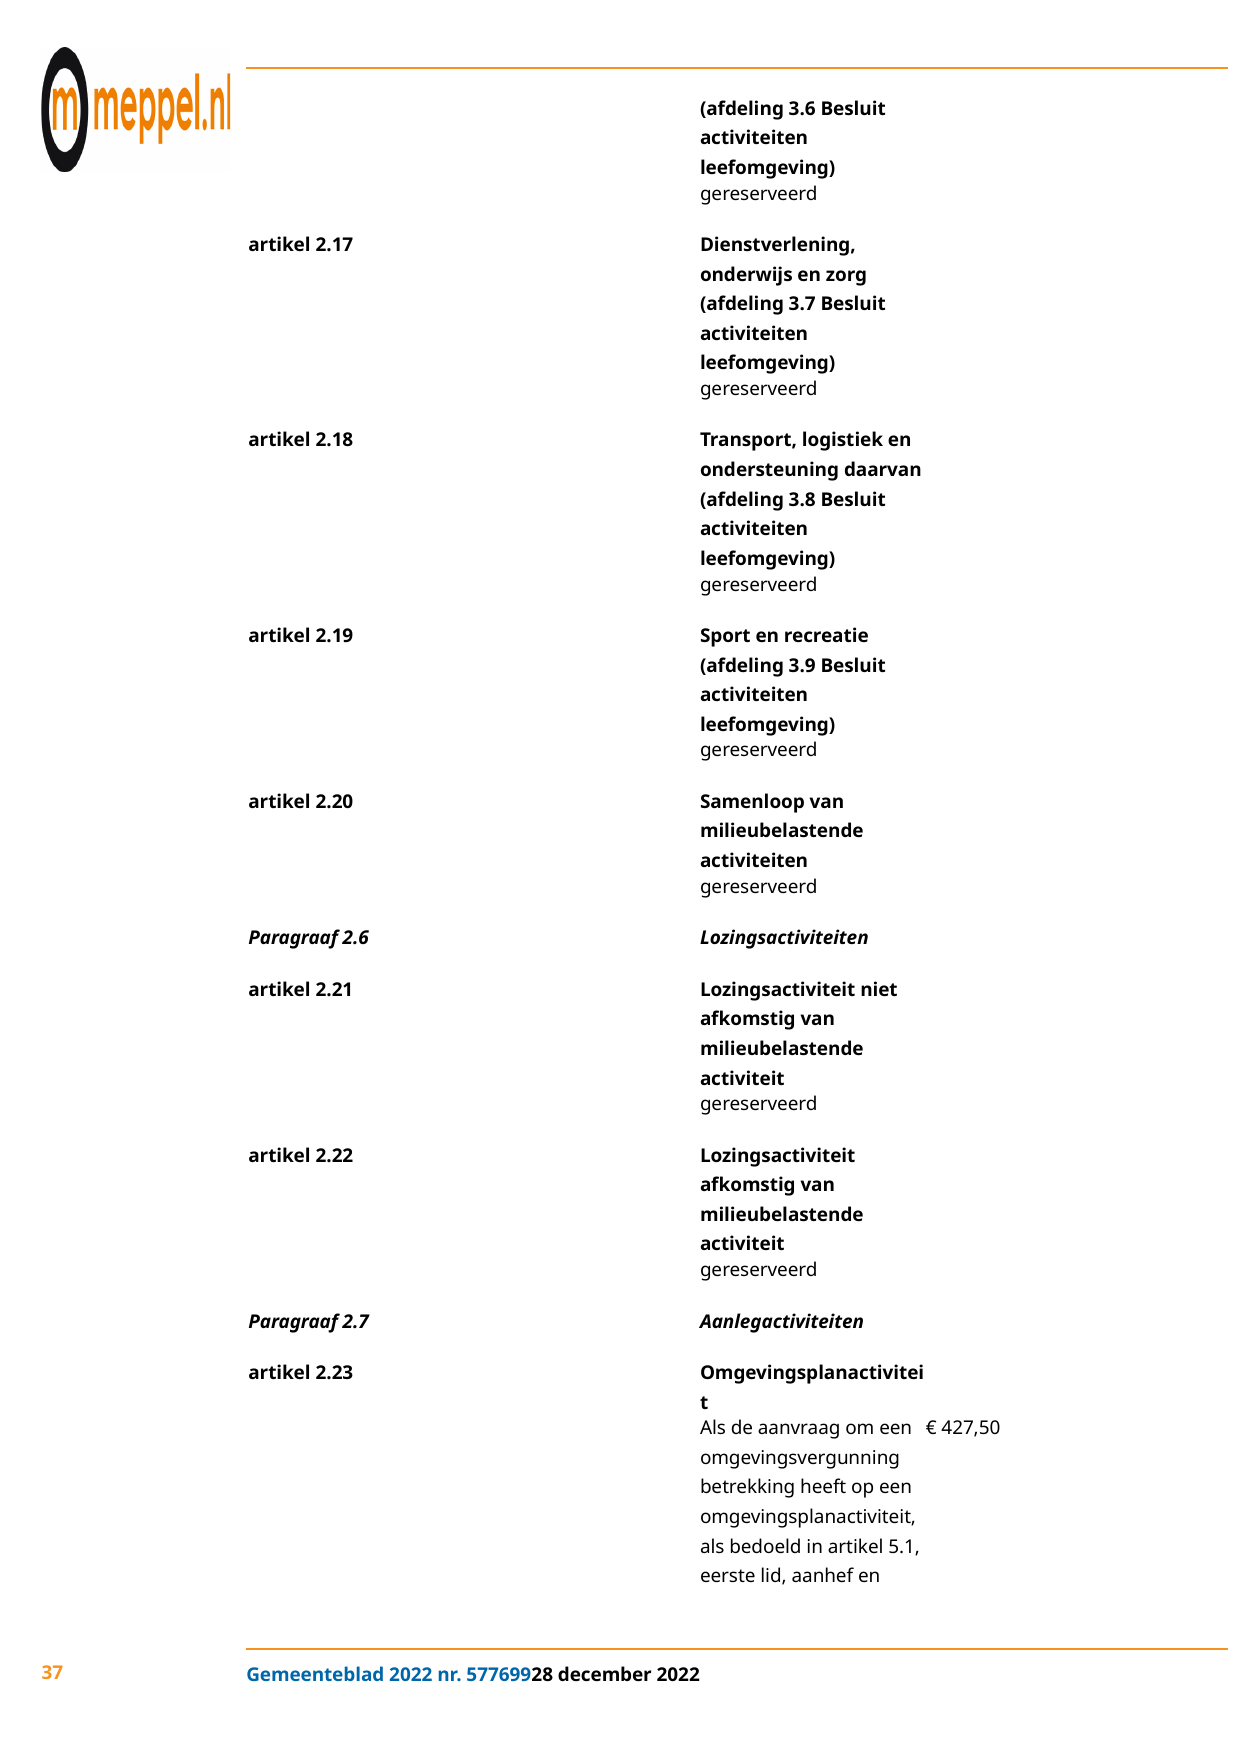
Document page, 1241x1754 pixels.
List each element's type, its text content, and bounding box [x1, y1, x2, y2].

table_cell [248, 737, 474, 762]
table_cell [248, 205, 474, 231]
table_cell [926, 180, 1152, 205]
table_cell gereserveerd [700, 375, 926, 401]
table_cell artikel 2.23 [248, 1359, 474, 1414]
table_cell Sport en recreatie (afdeling 3.9 Besluit activiteiten leefomgeving) [700, 622, 926, 737]
table_cell [248, 596, 474, 622]
table_cell [474, 1359, 700, 1414]
table_cell [926, 571, 1152, 596]
table_cell gereserveerd [700, 1090, 926, 1116]
table_cell [248, 1282, 474, 1308]
table_cell [474, 401, 700, 427]
table_cell [926, 873, 1152, 899]
table_cell [926, 1282, 1152, 1308]
table_cell [926, 763, 1152, 788]
picture [41, 47, 231, 172]
table_cell [248, 1090, 474, 1116]
table_cell [474, 788, 700, 873]
table_cell gereserveerd [700, 737, 926, 762]
table_cell [474, 976, 700, 1090]
table_cell [248, 873, 474, 899]
table_cell [926, 1256, 1152, 1282]
table_cell artikel 2.18 [248, 427, 474, 571]
table_cell [474, 899, 700, 924]
table_cell [926, 1116, 1152, 1142]
table_cell [474, 622, 700, 737]
table_cell [474, 1308, 700, 1333]
table_cell [474, 1282, 700, 1308]
table_cell artikel 2.21 [248, 976, 474, 1090]
table_cell Omgevingsplanactiviteit [700, 1359, 926, 1414]
table_cell [926, 737, 1152, 762]
table_cell [926, 205, 1152, 231]
table_cell [700, 596, 926, 622]
table_cell [474, 95, 700, 180]
table_cell Lozingsactiviteiten [700, 925, 926, 950]
table_cell [474, 950, 700, 976]
table_cell [474, 205, 700, 231]
table_cell Lozingsactiviteit niet afkomstig van milieubelastende activiteit [700, 976, 926, 1090]
table_cell [926, 401, 1152, 427]
table_cell artikel 2.22 [248, 1142, 474, 1256]
table_cell [248, 899, 474, 924]
table_cell € 427,50 [926, 1415, 1152, 1588]
table_cell [700, 401, 926, 427]
table_cell [926, 1142, 1152, 1256]
table_cell Samenloop van milieubelastende activiteiten [700, 788, 926, 873]
table_cell [926, 375, 1152, 401]
table_cell [926, 788, 1152, 873]
table_cell [248, 763, 474, 788]
table_cell [474, 596, 700, 622]
table_cell [700, 1116, 926, 1142]
table_cell [248, 1334, 474, 1359]
table_cell [248, 1415, 474, 1588]
table_cell [474, 763, 700, 788]
table_cell [926, 427, 1152, 571]
table_cell [926, 1359, 1152, 1414]
table_cell [926, 622, 1152, 737]
table_cell [248, 571, 474, 596]
table_cell Paragraaf 2.7 [248, 1308, 474, 1333]
table_cell gereserveerd [700, 1256, 926, 1282]
table_cell [248, 95, 474, 180]
table_cell [926, 1090, 1152, 1116]
table_cell Dienstverlening, onderwijs en zorg (afdeling 3.7 Besluit activiteiten leefomgeving) [700, 231, 926, 375]
table_cell Aanlegactiviteiten [700, 1308, 926, 1333]
table_cell [926, 95, 1152, 180]
table_cell [926, 950, 1152, 976]
table_cell [474, 571, 700, 596]
table_cell Lozingsactiviteit afkomstig van milieubelastende activiteit [700, 1142, 926, 1256]
table_cell [248, 375, 474, 401]
table_cell [700, 1334, 926, 1359]
table_cell Als de aanvraag om een omgevingsvergunning betrekking heeft op een omgevingsplanactiviteit, als bedoeld in artikel 5.1, eerste lid, aanhef en [700, 1415, 926, 1588]
table_cell [700, 763, 926, 788]
table_cell [248, 1116, 474, 1142]
table_cell [474, 737, 700, 762]
table_cell [248, 1256, 474, 1282]
table_cell [700, 899, 926, 924]
table_cell artikel 2.19 [248, 622, 474, 737]
table_cell [474, 1116, 700, 1142]
table_cell [474, 231, 700, 375]
table_cell [700, 950, 926, 976]
table_cell gereserveerd [700, 180, 926, 205]
table_cell [926, 596, 1152, 622]
table_cell Paragraaf 2.6 [248, 925, 474, 950]
table_cell [926, 899, 1152, 924]
table_cell [474, 873, 700, 899]
table_cell [474, 1142, 700, 1256]
table_cell [926, 976, 1152, 1090]
table_cell (afdeling 3.6 Besluit activiteiten leefomgeving) [700, 95, 926, 180]
table_cell [926, 231, 1152, 375]
table_cell [474, 180, 700, 205]
table_cell [474, 375, 700, 401]
table_cell [248, 180, 474, 205]
table_cell [700, 205, 926, 231]
table_cell artikel 2.20 [248, 788, 474, 873]
table_cell gereserveerd [700, 873, 926, 899]
table_cell [474, 1090, 700, 1116]
table_cell [474, 1334, 700, 1359]
table_cell artikel 2.17 [248, 231, 474, 375]
table_cell [474, 1256, 700, 1282]
table_cell [926, 925, 1152, 950]
table_cell [926, 1334, 1152, 1359]
table_cell [248, 950, 474, 976]
table_cell [474, 1415, 700, 1588]
table_cell [248, 401, 474, 427]
table_cell [474, 427, 700, 571]
table_cell [700, 1282, 926, 1308]
table_cell gereserveerd [700, 571, 926, 596]
table_cell [474, 925, 700, 950]
table_cell [926, 1308, 1152, 1333]
table_cell Transport, logistiek en ondersteuning daarvan (afdeling 3.8 Besluit activiteiten leefomgeving) [700, 427, 926, 571]
